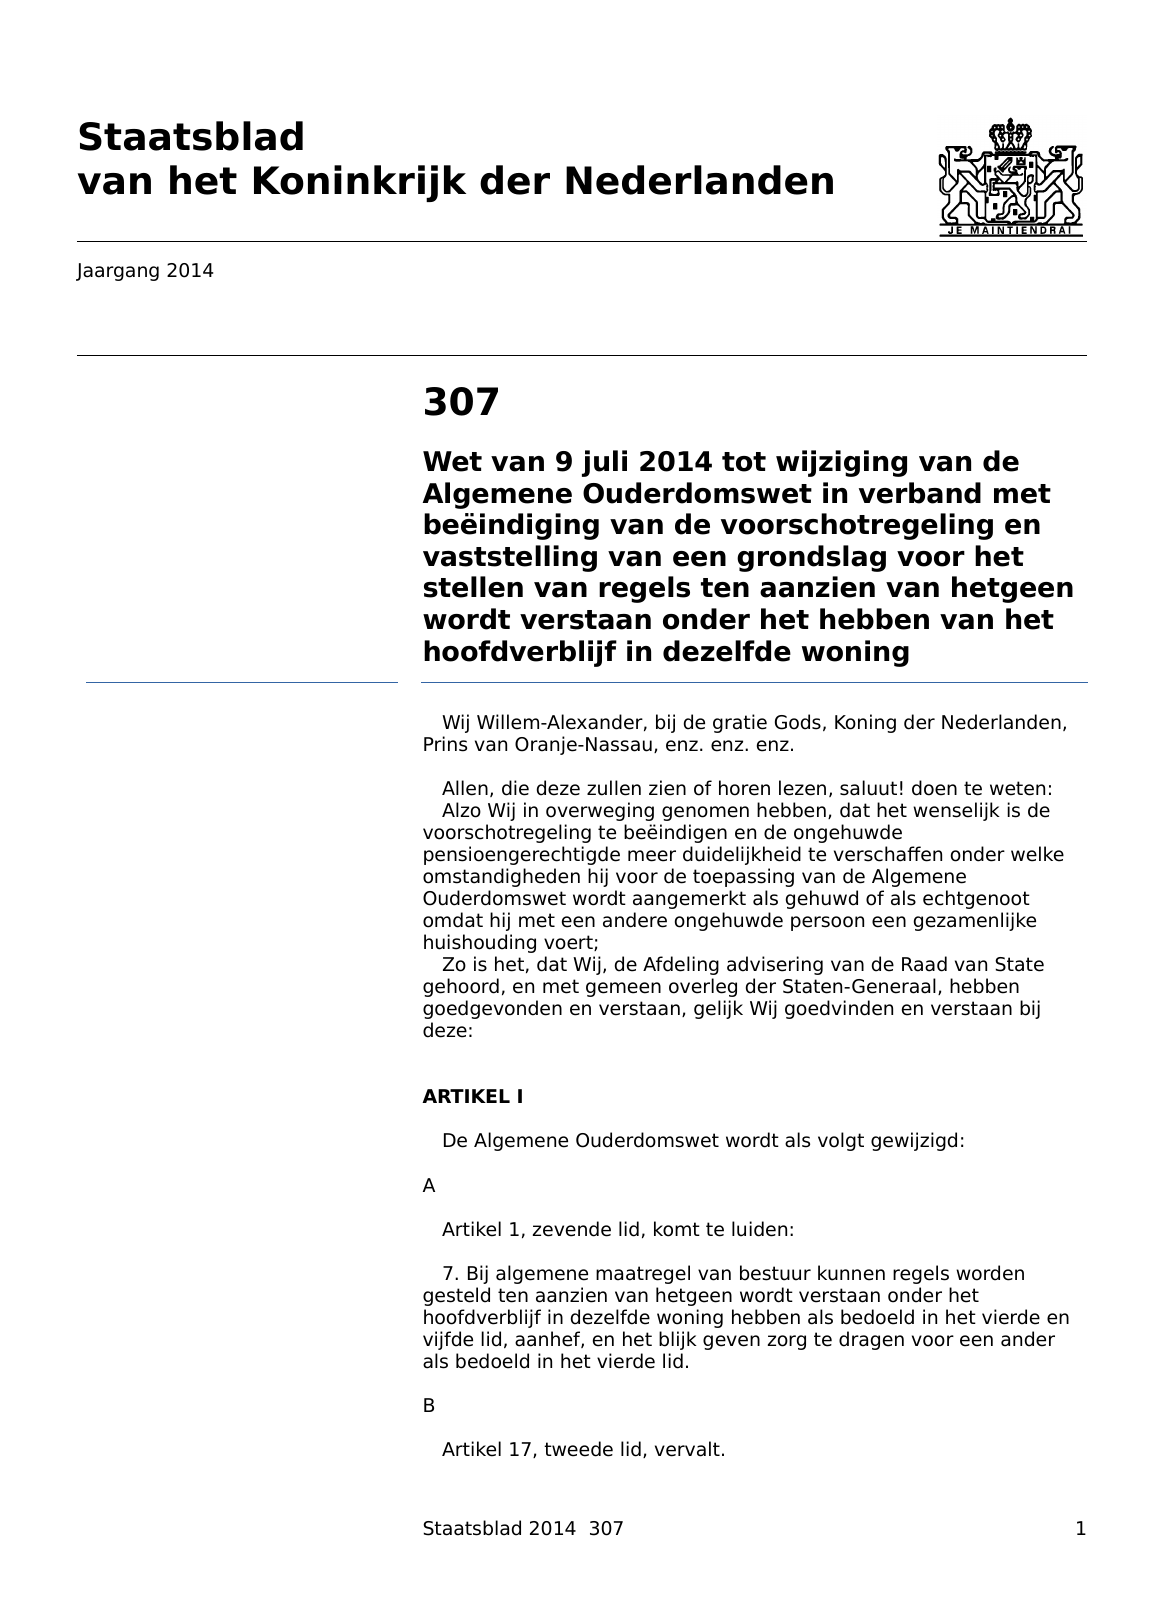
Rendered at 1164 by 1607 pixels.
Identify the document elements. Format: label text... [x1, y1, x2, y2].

table_header Staatsblad van het Koninkrijk der Nederlanden [77, 100, 886, 241]
text B [422, 1395, 1087, 1417]
table_header [886, 100, 1087, 241]
picture [936, 115, 1087, 240]
text Allen, die deze zullen zien of horen lezen, saluut! doen te weten: [422, 778, 1087, 800]
text Wet van 9 juli 2014 tot wijziging van de Algemene Ouderdomswet in verband met beëindiging van de voorschotregeling en vaststelling van een grondslag voor het stellen van regels ten aanzien van hetgeen wordt verstaan onder het hebben van het hoofdverblijf in dezelfde woning [422, 447, 1087, 667]
subtitle 307 [422, 381, 1087, 424]
text Artikel 1, zevende lid, komt te luiden: [422, 1219, 1087, 1241]
text De Algemene Ouderdomswet wordt als volgt gewijzigd: [422, 1130, 1087, 1152]
text Zo is het, dat Wij, de Afdeling advisering van de Raad van State gehoord, en met gemeen overleg der Staten-Generaal, hebben goedgevonden en verstaan, gelijk Wij goedvinden en verstaan bij deze: [422, 954, 1087, 1042]
text Alzo Wij in overweging genomen hebben, dat het wenselijk is de voorschotregeling te beëindigen en de ongehuwde pensioengerechtigde meer duidelijkheid te verschaffen onder welke omstandigheden hij voor de toepassing van de Algemene Ouderdomswet wordt aangemerkt als gehuwd of als echtgenoot omdat hij met een andere ongehuwde persoon een gezamenlijke huishouding voert; [422, 800, 1087, 954]
text Artikel 17, tweede lid, vervalt. [422, 1439, 1087, 1461]
text 7. Bij algemene maatregel van bestuur kunnen regels worden gesteld ten aanzien van hetgeen wordt verstaan onder het hoofdverblijf in dezelfde woning hebben als bedoeld in het vierde en vijfde lid, aanhef, en het blijk geven zorg te dragen voor een ander als bedoeld in het vierde lid. [422, 1263, 1087, 1373]
text Wij Willem-Alexander, bij de gratie Gods, Koning der Nederlanden, Prins van Oranje-Nassau, enz. enz. enz. [422, 712, 1087, 756]
table_cell Jaargang 2014 [77, 242, 1087, 355]
text A [422, 1174, 1087, 1196]
subtitle ARTIKEL I [422, 1086, 1087, 1108]
